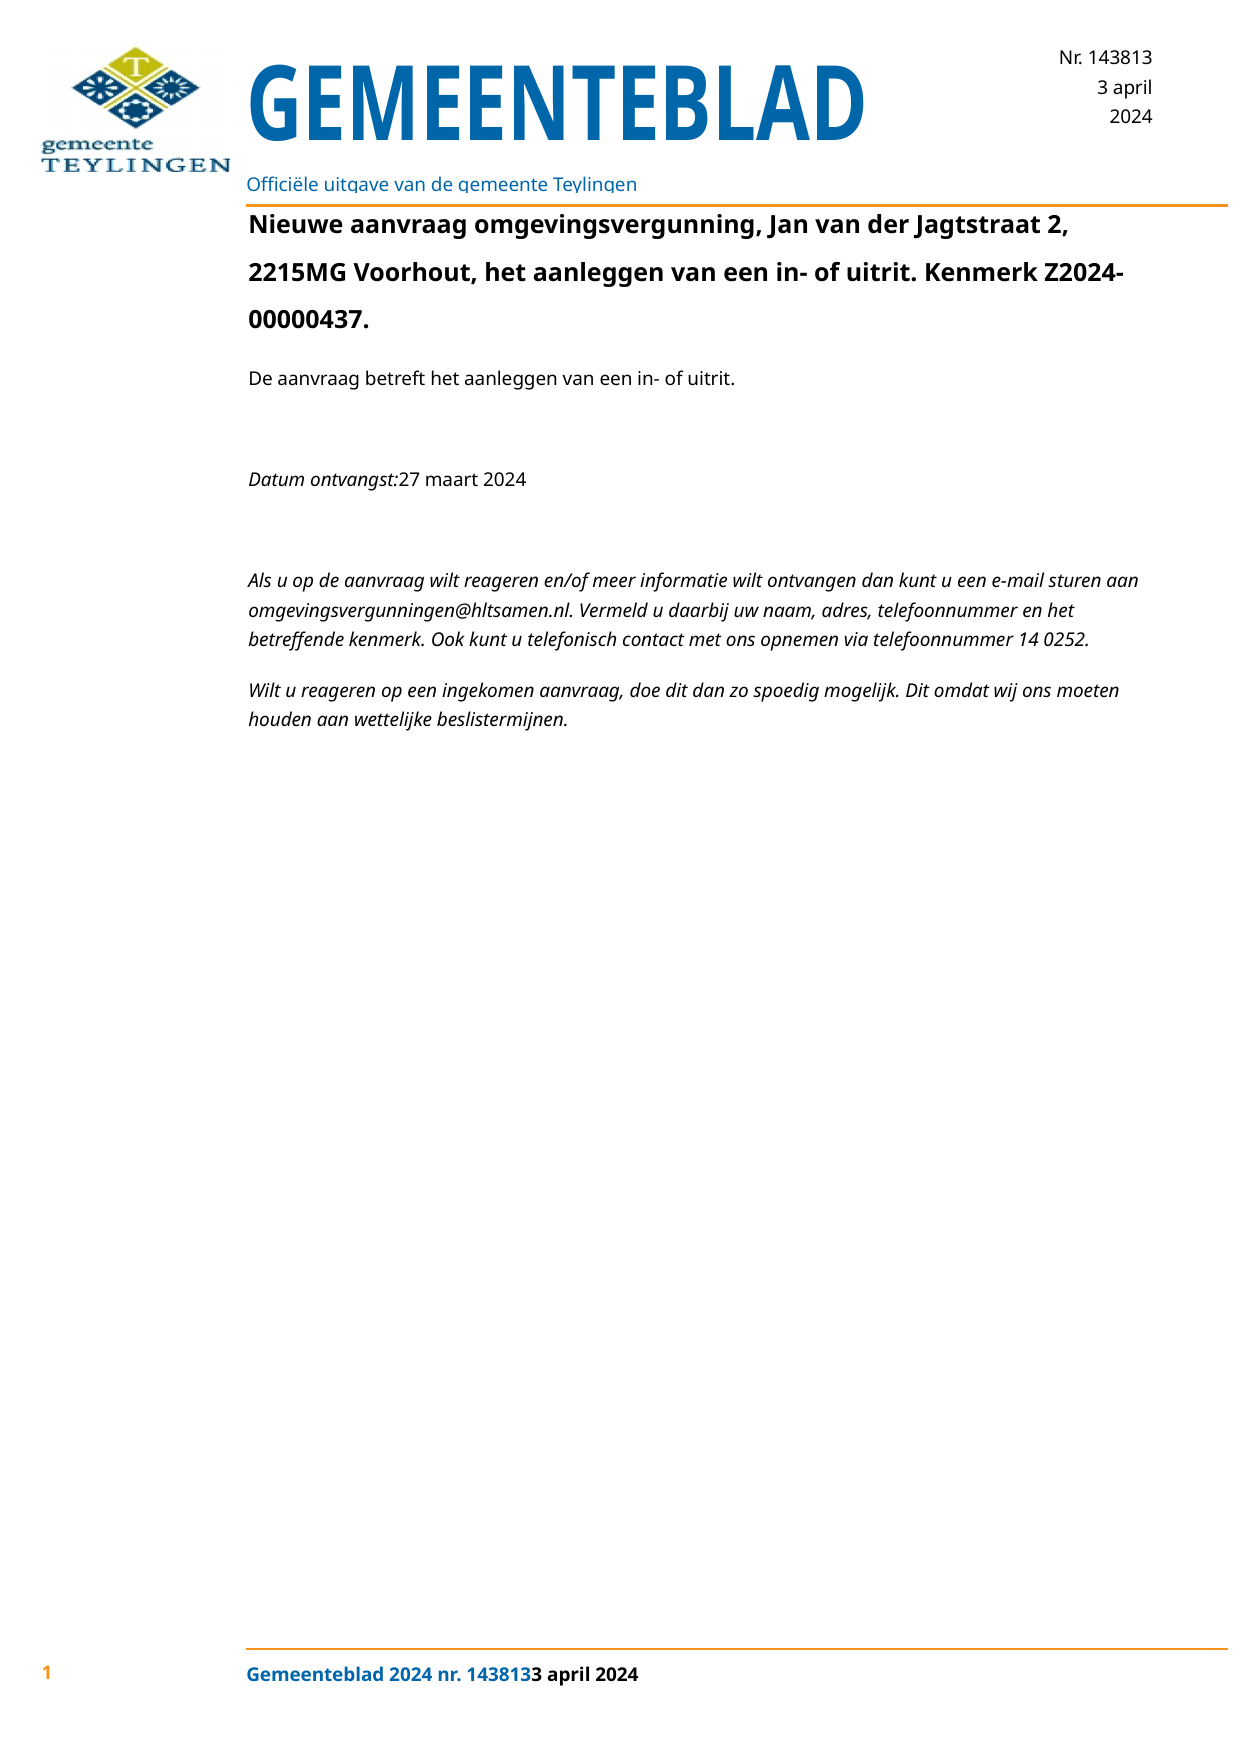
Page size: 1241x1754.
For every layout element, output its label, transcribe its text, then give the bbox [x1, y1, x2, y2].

text Wilt u reageren op een ingekomen aanvraag, doe dit dan zo spoedig mogelijk. Dit omdat wij ons moeten houden aan wettelijke beslistermijnen. [248, 677, 1152, 732]
text Nieuwe aanvraag omgevingsvergunning, Jan van der Jagtstraat 2, 2215MG Voorhout, het aanleggen van een in- of uitrit. Kenmerk Z2024-00000437. [248, 207, 1152, 336]
text Als u op de aanvraag wilt reageren en/of meer informatie wilt ontvangen dan kunt u een e-mail sturen aan omgevingsvergunningen@hltsamen.nl. Vermeld u daarbij uw naam, adres, telefoonnummer en het betreffende kenmerk. Ook kunt u telefonisch contact met ons opnemen via telefoonnummer 14 0252. [248, 567, 1152, 652]
text Datum ontvangst:27 maart 2024 [248, 466, 1152, 492]
text De aanvraag betreft het aanleggen van een in- of uitrit. [248, 366, 1152, 391]
picture [41, 47, 231, 172]
